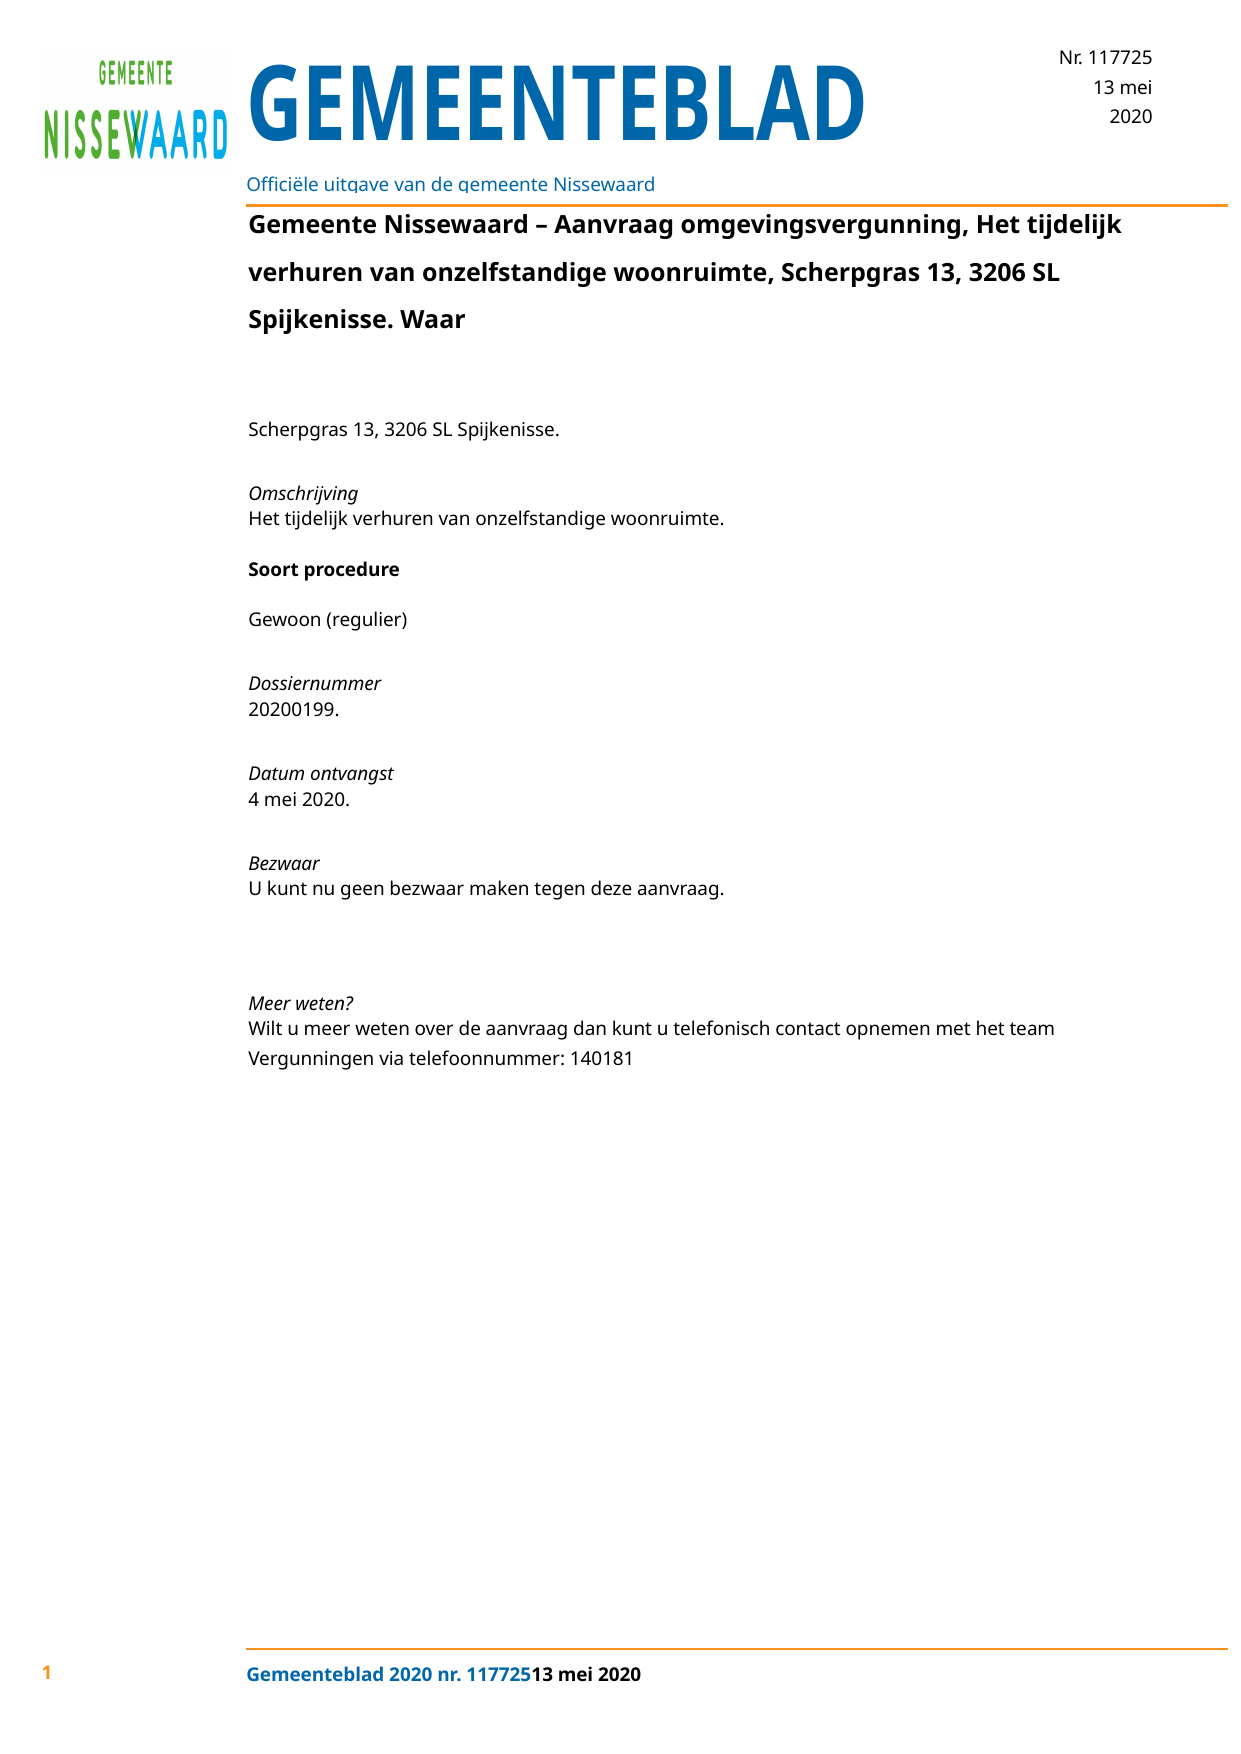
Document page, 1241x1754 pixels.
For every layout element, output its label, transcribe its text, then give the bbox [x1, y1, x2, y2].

text Bezwaar [248, 850, 1152, 876]
text Soort procedure [248, 556, 1152, 582]
text Gewoon (regulier) [248, 606, 1152, 632]
text Wilt u meer weten over de aanvraag dan kunt u telefonisch contact opnemen met het team Vergunningen via telefoonnummer: 140181 [248, 1016, 1152, 1071]
text Meer weten? [248, 990, 1152, 1016]
text Datum ontvangst [248, 760, 1152, 786]
text U kunt nu geen bezwaar maken tegen deze aanvraag. [248, 876, 1152, 901]
text Scherpgras 13, 3206 SL Spijkenisse. [248, 416, 1152, 442]
text 4 mei 2020. [248, 786, 1152, 812]
text Het tijdelijk verhuren van onzelfstandige woonruimte. [248, 506, 1152, 531]
text Gemeente Nissewaard – Aanvraag omgevingsvergunning, Het tijdelijk verhuren van onzelfstandige woonruimte, Scherpgras 13, 3206 SL Spijkenisse. Waar [248, 207, 1152, 336]
text Dossiernummer [248, 670, 1152, 696]
text 20200199. [248, 696, 1152, 722]
picture [41, 47, 231, 172]
text Omschrijving [248, 480, 1152, 506]
